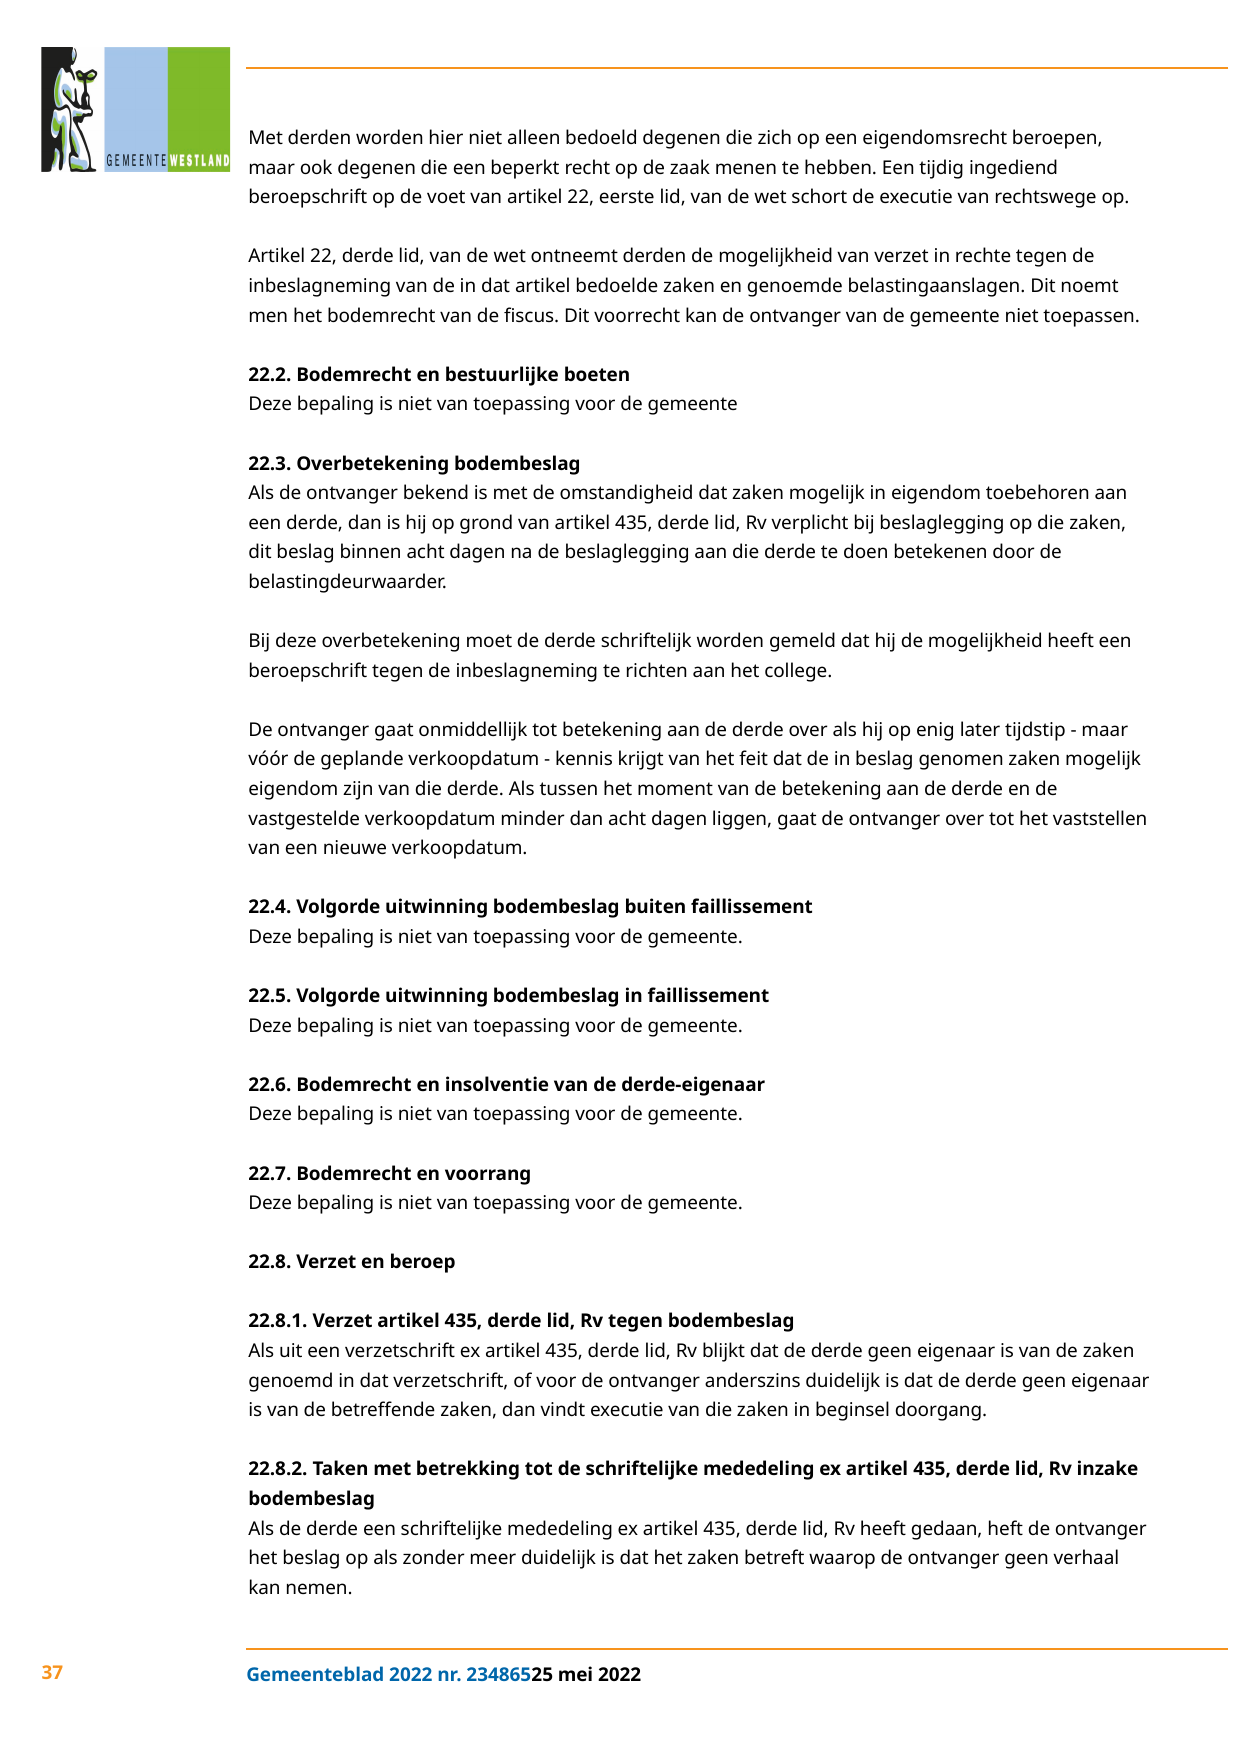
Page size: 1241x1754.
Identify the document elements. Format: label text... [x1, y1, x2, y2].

text Deze bepaling is niet van toepassing voor de gemeente. [248, 1101, 1152, 1126]
text Als de ontvanger bekend is met de omstandigheid dat zaken mogelijk in eigendom toebehoren aan een derde, dan is hij op grond van artikel 435, derde lid, Rv verplicht bij beslaglegging op die zaken, dit beslag binnen acht dagen na de beslaglegging aan die derde te doen betekenen door de belastingdeurwaarder. [248, 479, 1152, 594]
text 22.3. Overbetekening bodembeslag [248, 450, 1152, 476]
text Deze bepaling is niet van toepassing voor de gemeente. [248, 923, 1152, 949]
text Bij deze overbetekening moet de derde schriftelijk worden gemeld dat hij de mogelijkheid heeft een beroepschrift tegen de inbeslagneming te richten aan het college. [248, 627, 1152, 683]
text 22.8.1. Verzet artikel 435, derde lid, Rv tegen bodembeslag [248, 1308, 1152, 1333]
text Als de derde een schriftelijke mededeling ex artikel 435, derde lid, Rv heeft gedaan, heft de ontvanger het beslag op als zonder meer duidelijk is dat het zaken betreft waarop de ontvanger geen verhaal kan nemen. [248, 1515, 1152, 1600]
text De ontvanger gaat onmiddellijk tot betekening aan de derde over als hij op enig later tijdstip - maar vóór de geplande verkoopdatum - kennis krijgt van het feit dat de in beslag genomen zaken mogelijk eigendom zijn van die derde. Als tussen het moment van de betekening aan de derde en de vastgestelde verkoopdatum minder dan acht dagen liggen, gaat de ontvanger over tot het vaststellen van een nieuwe verkoopdatum. [248, 716, 1152, 860]
text 22.6. Bodemrecht en insolventie van de derde-eigenaar [248, 1071, 1152, 1097]
text Met derden worden hier niet alleen bedoeld degenen die zich op een eigendomsrecht beroepen, maar ook degenen die een beperkt recht op de zaak menen te hebben. Een tijdig ingediend beroepschrift op de voet van artikel 22, eerste lid, van de wet schort de executie van rechtswege op. [248, 124, 1152, 209]
text Deze bepaling is niet van toepassing voor de gemeente. [248, 1189, 1152, 1215]
text Deze bepaling is niet van toepassing voor de gemeente. [248, 1012, 1152, 1038]
text Artikel 22, derde lid, van de wet ontneemt derden de mogelijkheid van verzet in rechte tegen de inbeslagneming van de in dat artikel bedoelde zaken en genoemde belastingaanslagen. Dit noemt men het bodemrecht van de fiscus. Dit voorrecht kan de ontvanger van de gemeente niet toepassen. [248, 243, 1152, 328]
picture [41, 47, 231, 172]
text 22.4. Volgorde uitwinning bodembeslag buiten faillissement [248, 893, 1152, 919]
text 22.7. Bodemrecht en voorrang [248, 1160, 1152, 1186]
text Als uit een verzetschrift ex artikel 435, derde lid, Rv blijkt dat de derde geen eigenaar is van de zaken genoemd in dat verzetschrift, of voor de ontvanger anderszins duidelijk is dat de derde geen eigenaar is van de betreffende zaken, dan vindt executie van die zaken in beginsel doorgang. [248, 1337, 1152, 1422]
text Deze bepaling is niet van toepassing voor de gemeente [248, 391, 1152, 416]
text 22.5. Volgorde uitwinning bodembeslag in faillissement [248, 982, 1152, 1008]
text 22.8. Verzet en beroep [248, 1248, 1152, 1274]
text 22.2. Bodemrecht en bestuurlijke boeten [248, 361, 1152, 387]
text 22.8.2. Taken met betrekking tot de schriftelijke mededeling ex artikel 435, derde lid, Rv inzake bodembeslag [248, 1456, 1152, 1511]
